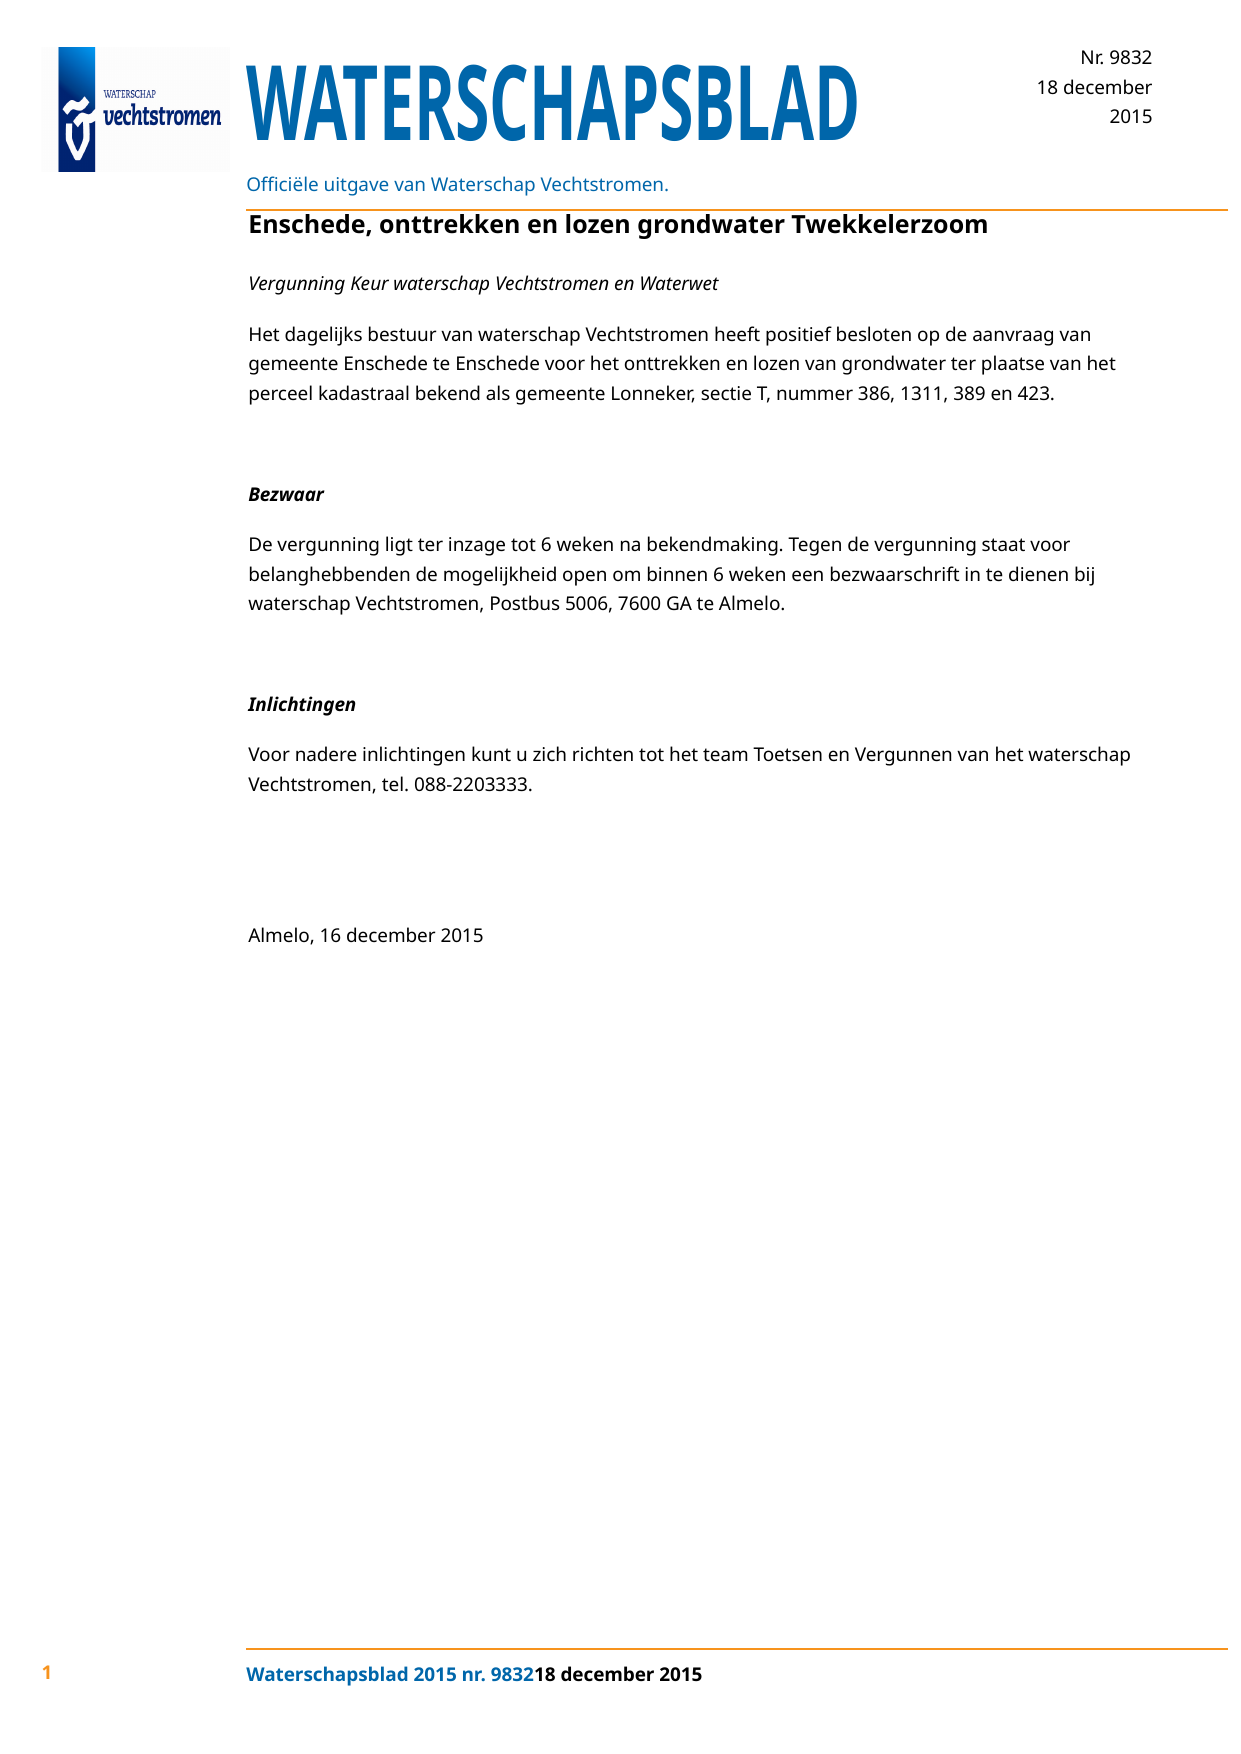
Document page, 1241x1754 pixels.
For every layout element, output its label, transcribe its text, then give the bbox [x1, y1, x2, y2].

text Het dagelijks bestuur van waterschap Vechtstromen heeft positief besloten op de aanvraag van gemeente Enschede te Enschede voor het onttrekken en lozen van grondwater ter plaatse van het perceel kadastraal bekend als gemeente Lonneker, sectie T, nummer 386, 1311, 389 en 423. [248, 321, 1152, 406]
text Bezwaar [248, 481, 1152, 506]
text Enschede, onttrekken en lozen grondwater Twekkelerzoom [248, 211, 1152, 241]
text De vergunning ligt ter inzage tot 6 weken na bekendmaking. Tegen de vergunning staat voor belanghebbenden de mogelijkheid open om binnen 6 weken een bezwaarschrift in te dienen bij waterschap Vechtstromen, Postbus 5006, 7600 GA te Almelo. [248, 531, 1152, 616]
text Vergunning Keur waterschap Vechtstromen en Waterwet [248, 270, 1152, 296]
text Almelo, 16 december 2015 [248, 922, 1152, 948]
text Voor nadere inlichtingen kunt u zich richten tot het team Toetsen en Vergunnen van het waterschap Vechtstromen, tel. 088-2203333. [248, 742, 1152, 797]
picture [41, 47, 231, 172]
text Inlichtingen [248, 691, 1152, 717]
